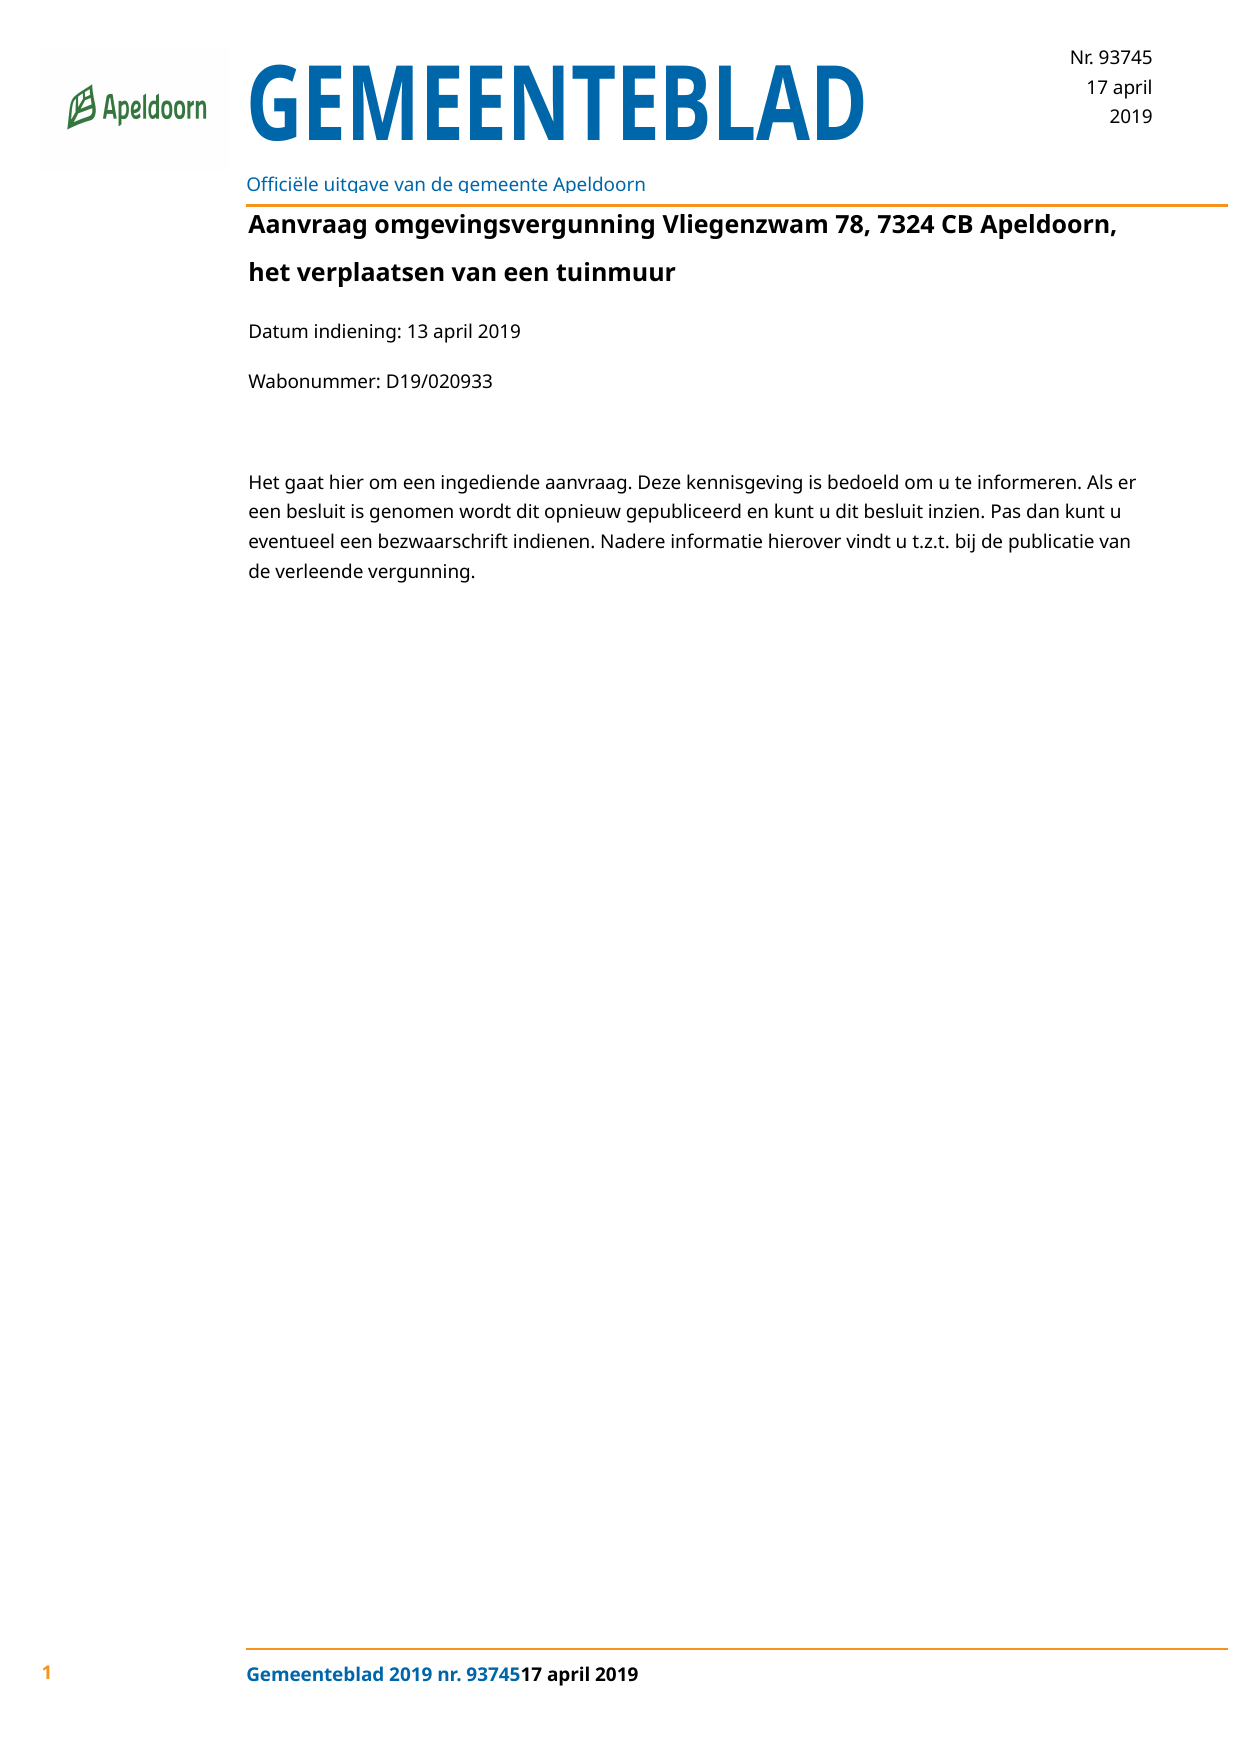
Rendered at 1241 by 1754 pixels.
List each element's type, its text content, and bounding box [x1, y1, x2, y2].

text Datum indiening: 13 april 2019 [248, 318, 1152, 344]
text Het gaat hier om een ingediende aanvraag. Deze kennisgeving is bedoeld om u te informeren. Als er een besluit is genomen wordt dit opnieuw gepubliceerd en kunt u dit besluit inzien. Pas dan kunt u eventueel een bezwaarschrift indienen. Nadere informatie hierover vindt u t.z.t. bij de publicatie van de verleende vergunning. [248, 469, 1152, 584]
picture [41, 47, 231, 172]
text Wabonummer: D19/020933 [248, 368, 1152, 394]
text Aanvraag omgevingsvergunning Vliegenzwam 78, 7324 CB Apeldoorn, het verplaatsen van een tuinmuur [248, 207, 1152, 288]
